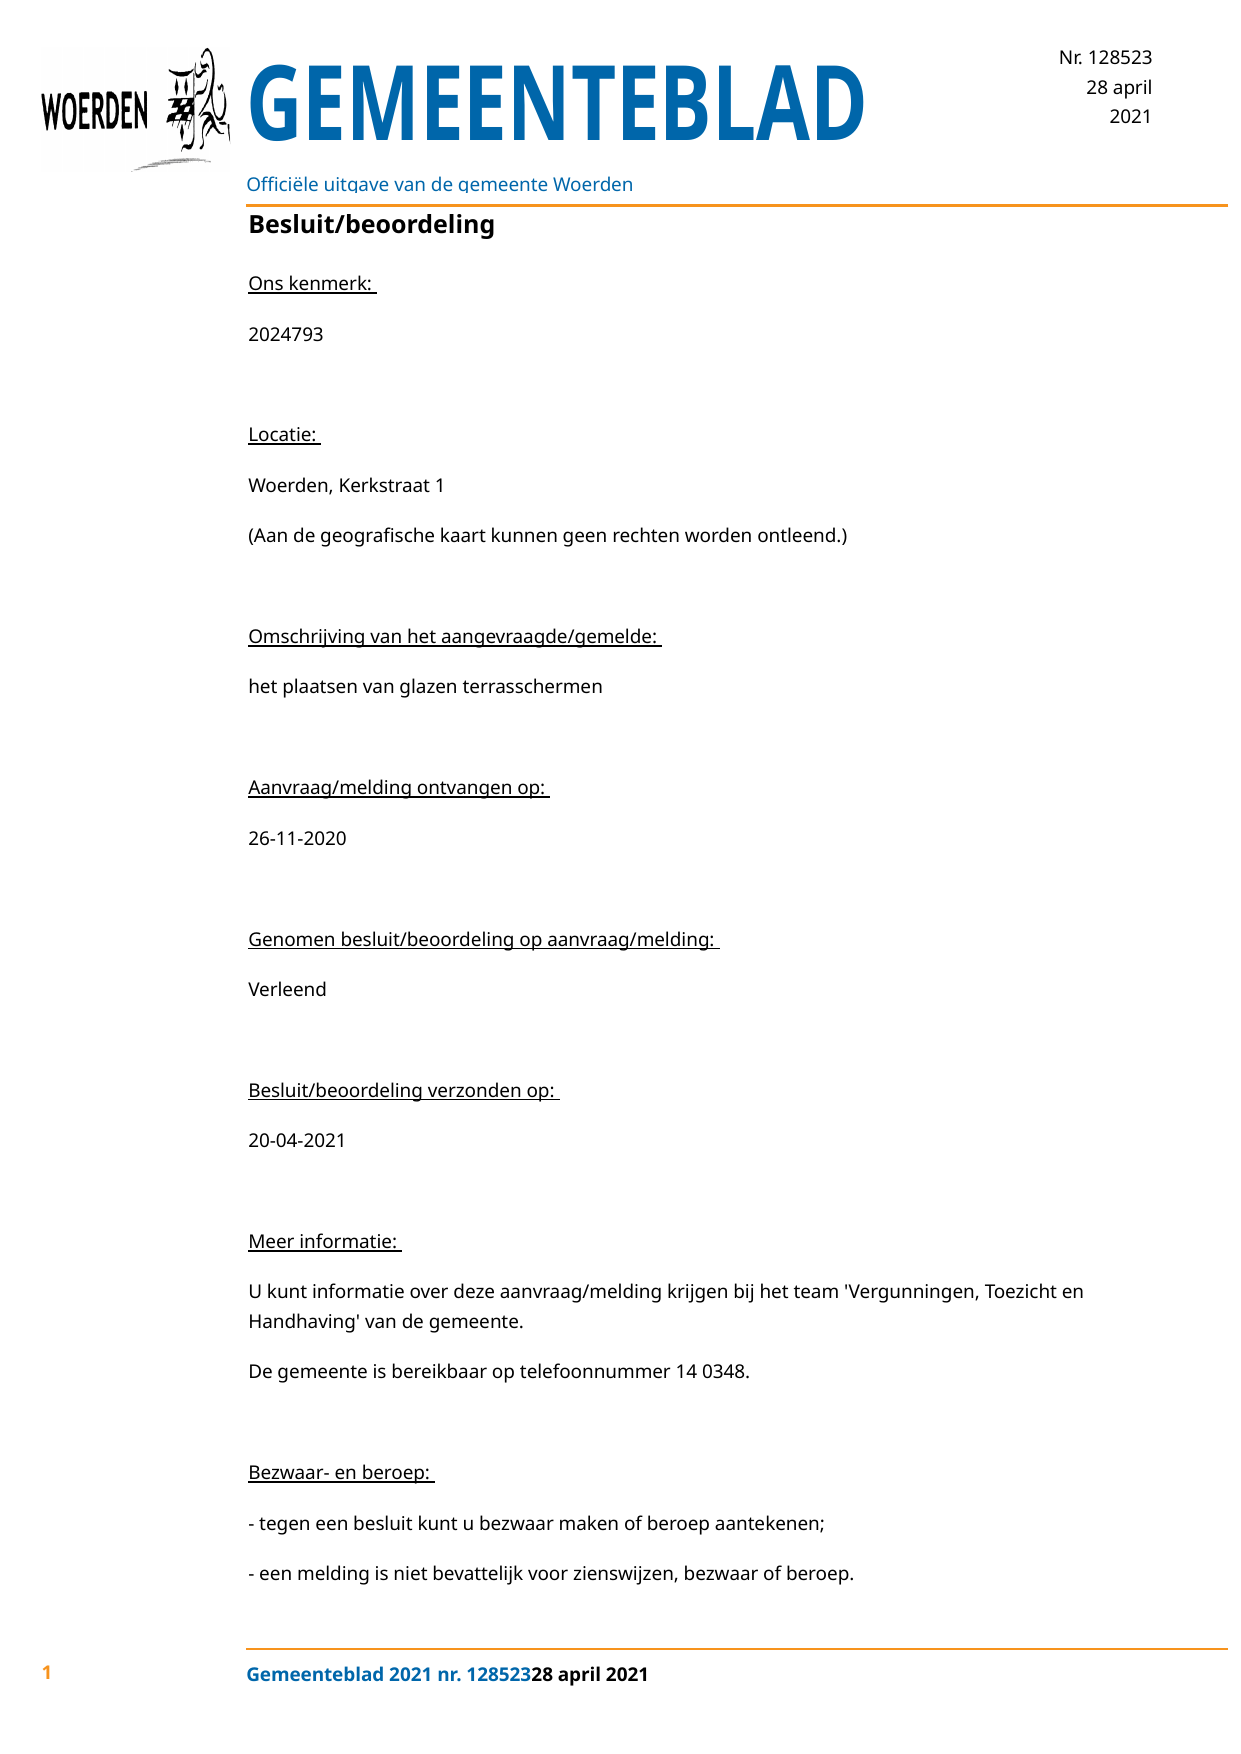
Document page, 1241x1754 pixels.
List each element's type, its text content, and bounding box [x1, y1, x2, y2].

text Genomen besluit/beoordeling op aanvraag/melding: [248, 926, 1152, 951]
text - een melding is niet bevattelijk voor zienswijzen, bezwaar of beroep. [248, 1560, 1152, 1586]
text Aanvraag/melding ontvangen op: [248, 774, 1152, 800]
text Ons kenmerk: [248, 270, 1152, 296]
text Woerden, Kerkstraat 1 [248, 472, 1152, 498]
text Meer informatie: [248, 1228, 1152, 1254]
text (Aan de geografische kaart kunnen geen rechten worden ontleend.) [248, 522, 1152, 548]
text Verleend [248, 976, 1152, 1002]
text Besluit/beoordeling [248, 207, 1152, 241]
text 20-04-2021 [248, 1127, 1152, 1153]
text 26-11-2020 [248, 825, 1152, 851]
picture [41, 47, 231, 172]
text - tegen een besluit kunt u bezwaar maken of beroep aantekenen; [248, 1510, 1152, 1536]
text U kunt informatie over deze aanvraag/melding krijgen bij het team 'Vergunningen, Toezicht en Handhaving' van de gemeente. [248, 1279, 1152, 1334]
text De gemeente is bereikbaar op telefoonnummer 14 0348. [248, 1359, 1152, 1384]
text het plaatsen van glazen terrasschermen [248, 674, 1152, 699]
text Omschrijving van het aangevraagde/gemelde: [248, 623, 1152, 649]
text Besluit/beoordeling verzonden op: [248, 1077, 1152, 1103]
text Locatie: [248, 422, 1152, 447]
text 2024793 [248, 321, 1152, 346]
text Bezwaar- en beroep: [248, 1459, 1152, 1485]
